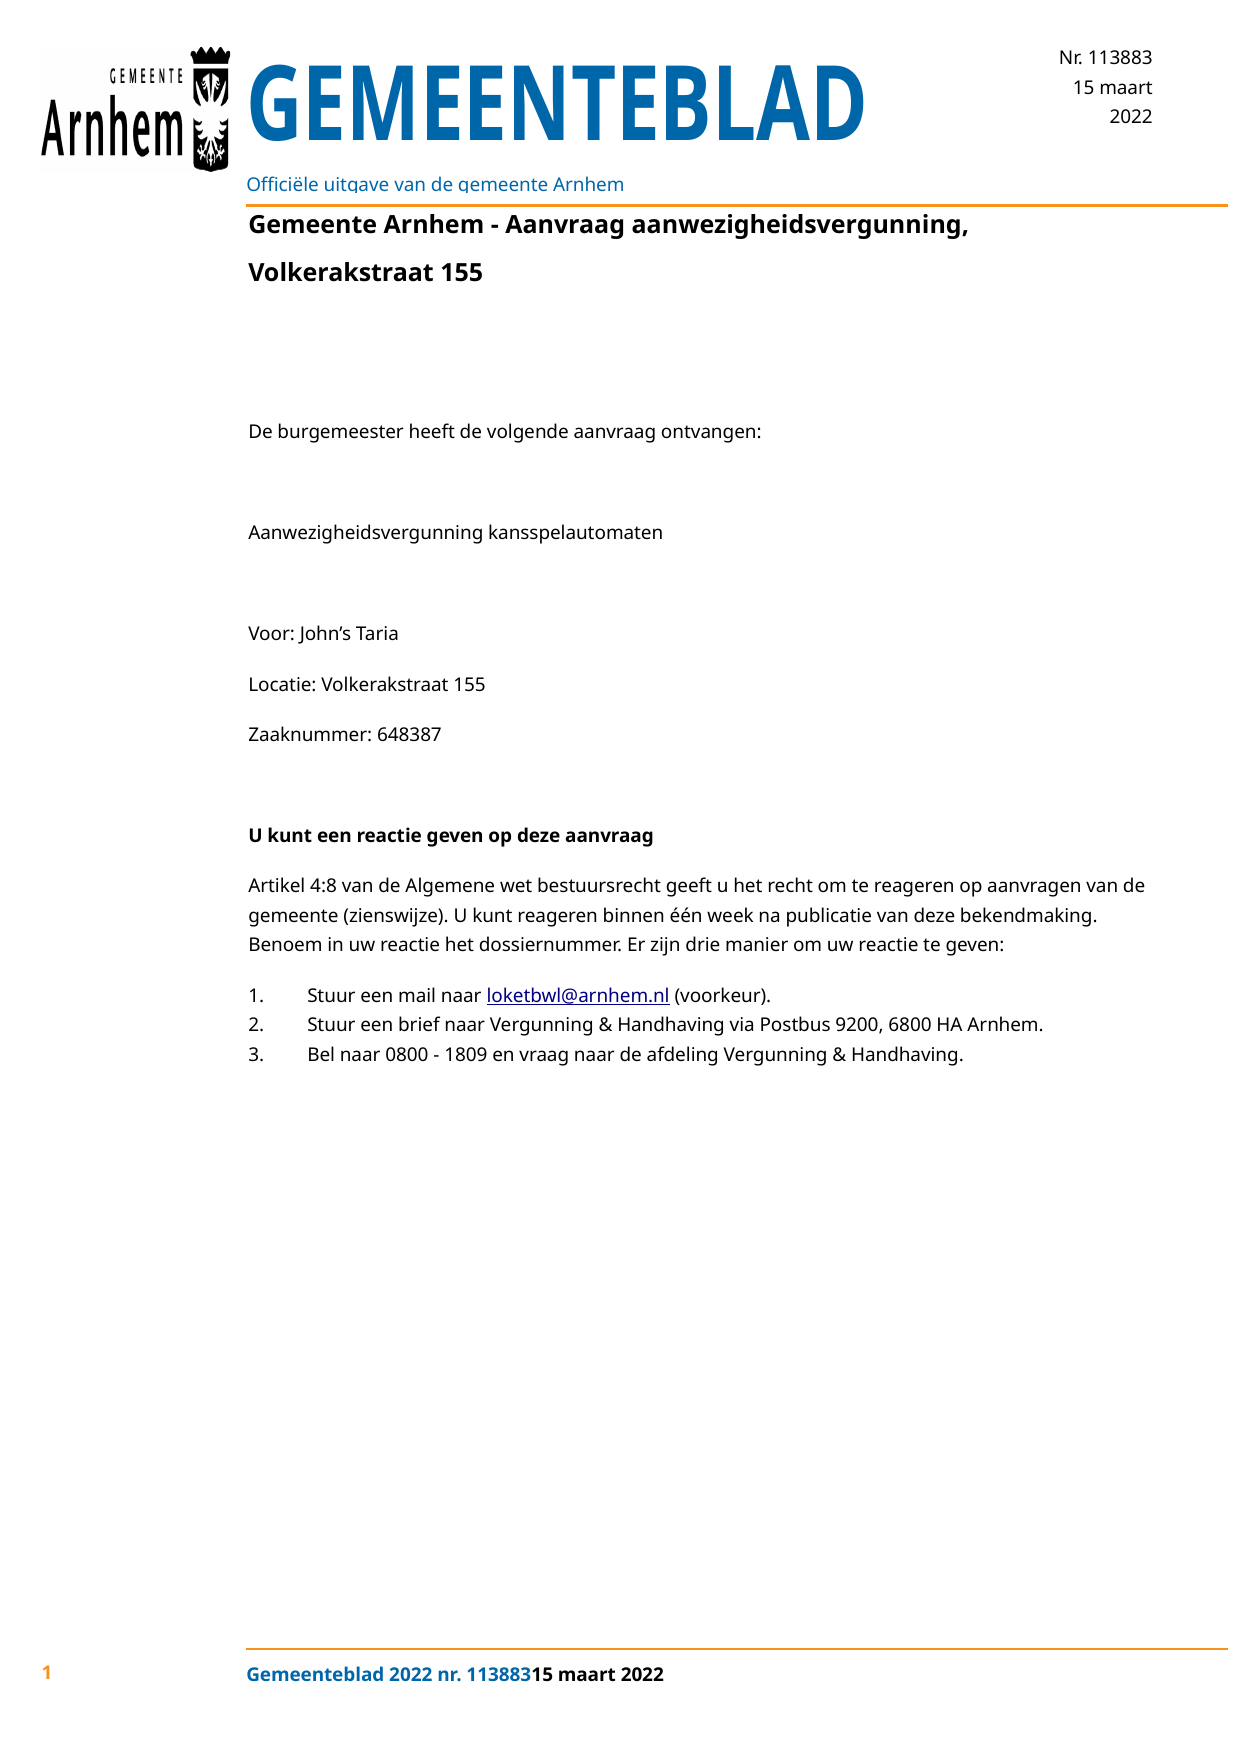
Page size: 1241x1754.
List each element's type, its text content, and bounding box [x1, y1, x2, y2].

list Bel naar 0800 - 1809 en vraag naar de afdeling Vergunning & Handhaving. [248, 1041, 1152, 1067]
text Zaaknummer: 648387 [248, 721, 1152, 747]
text Voor: John’s Taria [248, 620, 1152, 646]
text Artikel 4:8 van de Algemene wet bestuursrecht geeft u het recht om te reageren op aanvragen van de gemeente (zienswijze). U kunt reageren binnen één week na publicatie van deze bekendmaking. Benoem in uw reactie het dossiernummer. Er zijn drie manier om uw reactie te geven: [248, 872, 1152, 957]
list Stuur een brief naar Vergunning & Handhaving via Postbus 9200, 6800 HA Arnhem. [248, 1012, 1152, 1037]
picture [41, 47, 231, 172]
text Aanwezigheidsvergunning kansspelautomaten [248, 519, 1152, 545]
text Locatie: Volkerakstraat 155 [248, 671, 1152, 697]
list Stuur een mail naar loketbwl@arnhem.nl (voorkeur). [248, 982, 1152, 1008]
text De burgemeester heeft de volgende aanvraag ontvangen: [248, 419, 1152, 444]
text U kunt een reactie geven op deze aanvraag [248, 822, 1152, 848]
text Gemeente Arnhem - Aanvraag aanwezigheidsvergunning, Volkerakstraat 155 [248, 207, 1152, 288]
